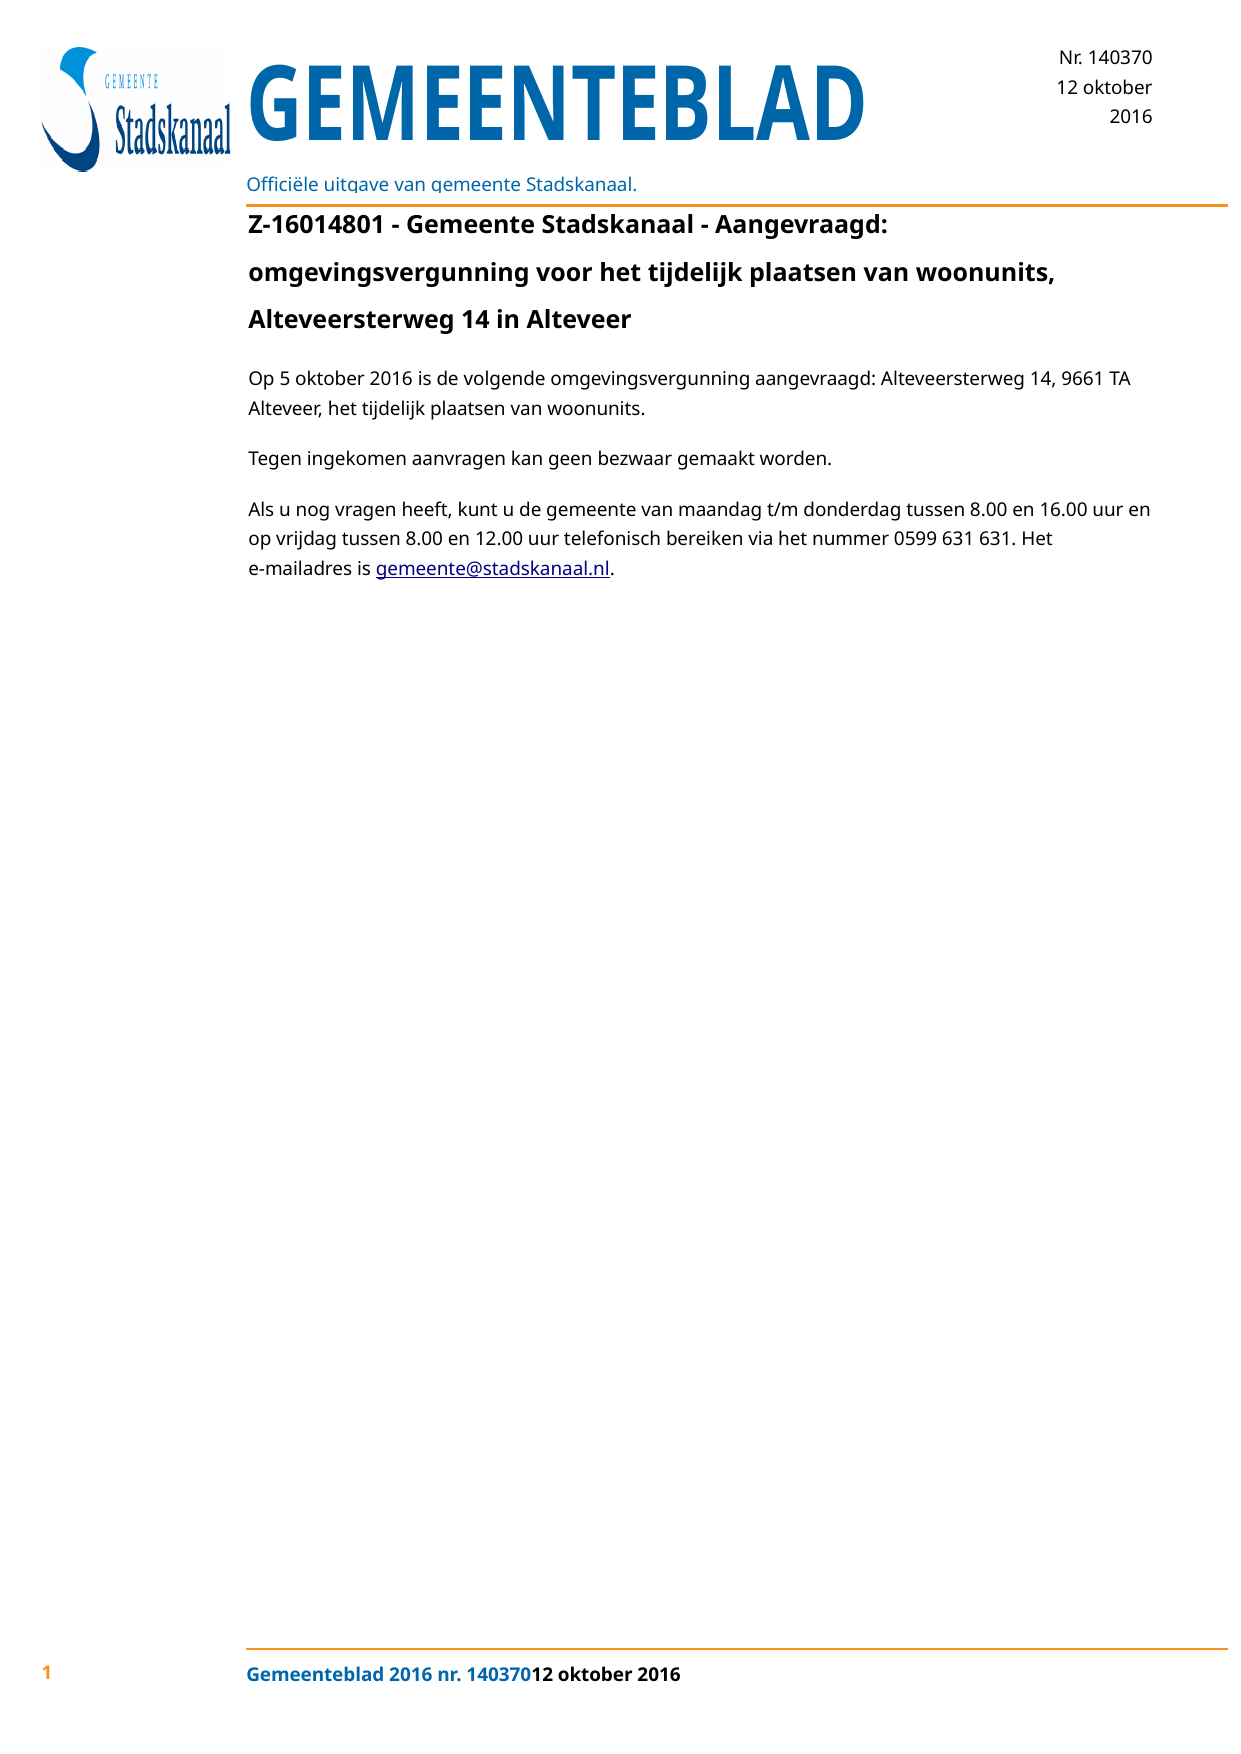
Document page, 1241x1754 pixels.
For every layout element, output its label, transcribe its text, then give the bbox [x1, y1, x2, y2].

text Z-16014801 - Gemeente Stadskanaal - Aangevraagd: omgevingsvergunning voor het tijdelijk plaatsen van woonunits, Alteveersterweg 14 in Alteveer [248, 207, 1152, 336]
text Als u nog vragen heeft, kunt u de gemeente van maandag t/m donderdag tussen 8.00 en 16.00 uur en op vrijdag tussen 8.00 en 12.00 uur telefonisch bereiken via het nummer 0599 631 631. Het e‑mailadres is gemeente@stadskanaal.nl. [248, 496, 1152, 581]
picture [41, 47, 231, 172]
text Tegen ingekomen aanvragen kan geen bezwaar gemaakt worden. [248, 446, 1152, 471]
text Op 5 oktober 2016 is de volgende omgevingsvergunning aangevraagd: Alteveersterweg 14, 9661 TA Alteveer, het tijdelijk plaatsen van woonunits. [248, 366, 1152, 421]
